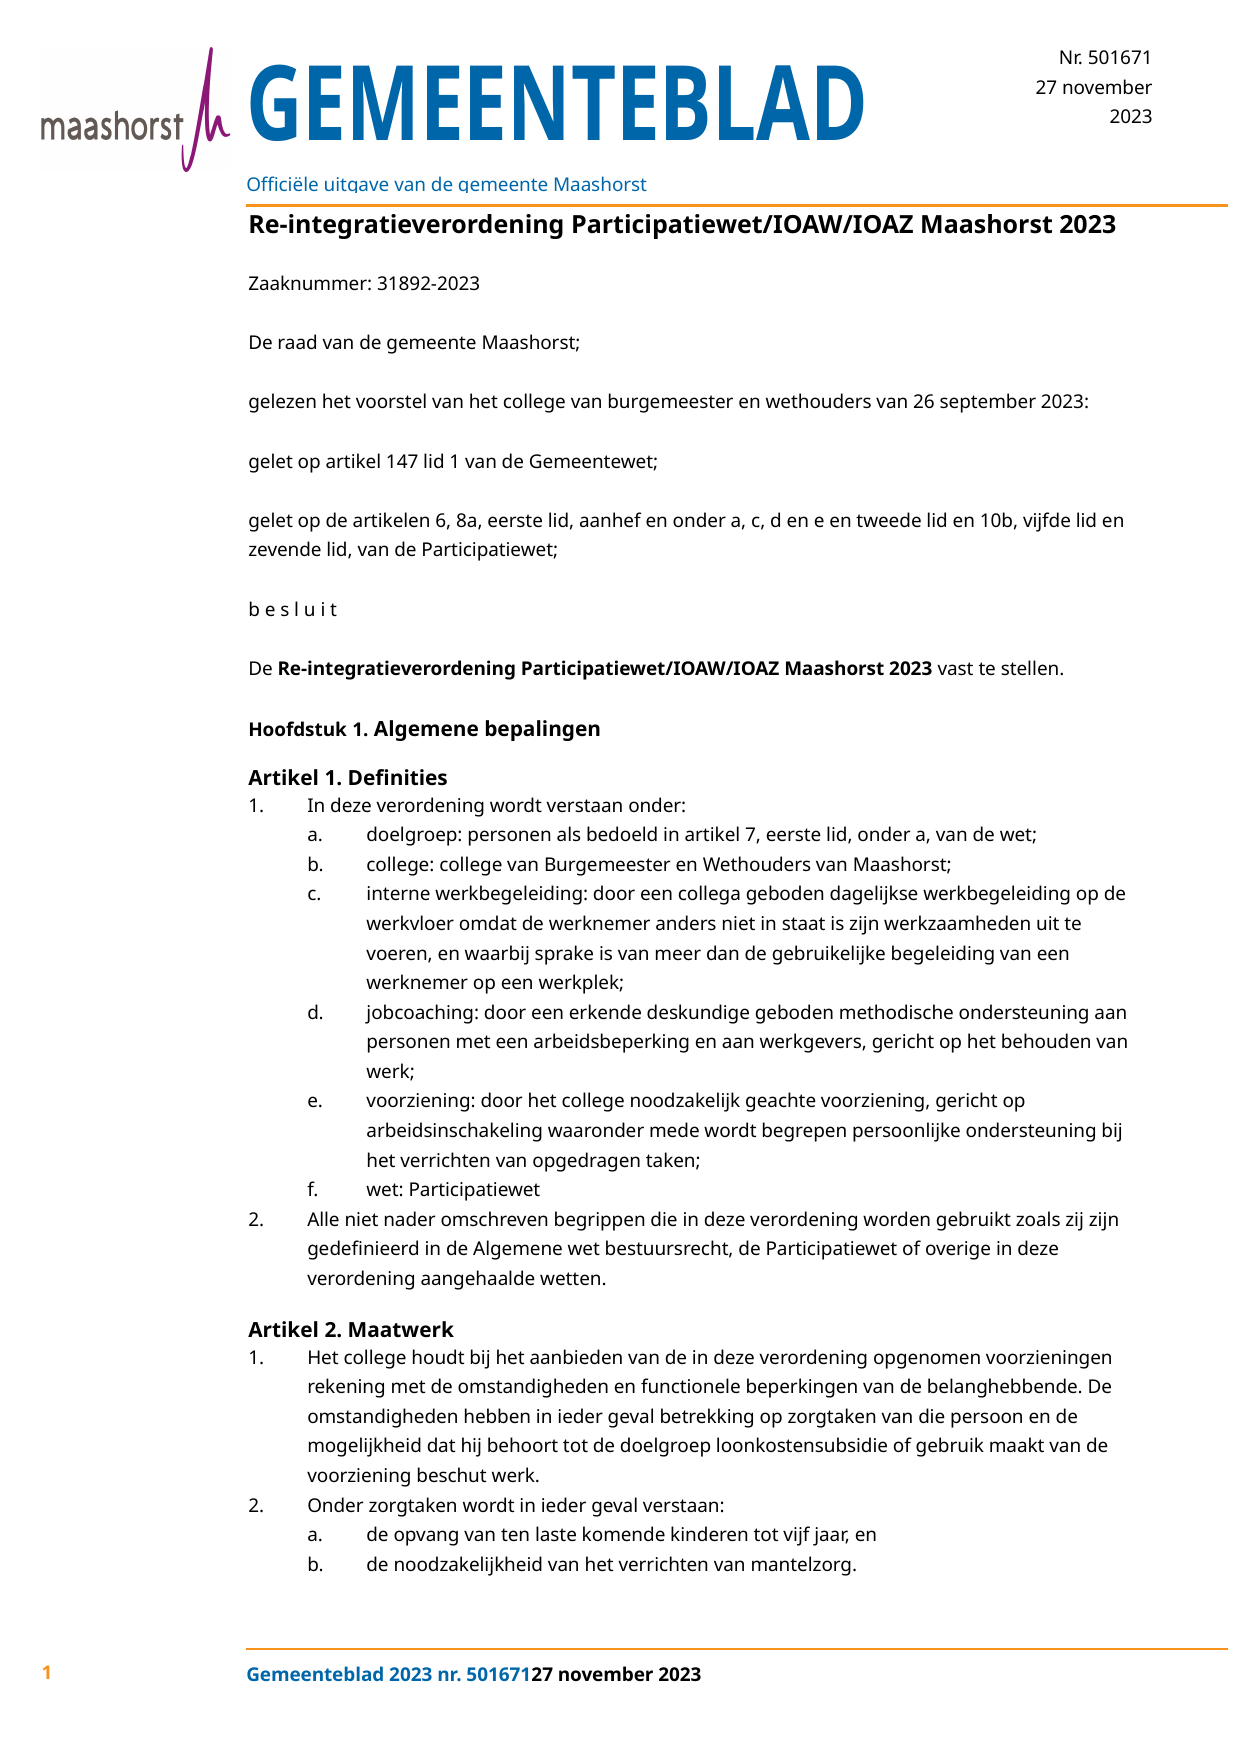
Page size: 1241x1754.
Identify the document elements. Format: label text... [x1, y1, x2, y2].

text gelet op de artikelen 6, 8a, eerste lid, aanhef en onder a, c, d en e en tweede lid en 10b, vijfde lid en zevende lid, van de Participatiewet; [248, 507, 1152, 562]
list wet: Participatiewet [307, 1176, 1152, 1202]
list de noodzakelijkheid van het verrichten van mantelzorg. [307, 1551, 1152, 1577]
list Onder zorgtaken wordt in ieder geval verstaan: [248, 1492, 1152, 1518]
list In deze verordening wordt verstaan onder: [248, 792, 1152, 817]
text Zaaknummer: 31892-2023 [248, 270, 1152, 296]
text b e s l u i t [248, 596, 1152, 621]
list college: college van Burgemeester en Wethouders van Maashorst; [307, 851, 1152, 877]
text Artikel 2. Maatwerk [248, 1316, 1152, 1344]
text gelet op artikel 147 lid 1 van de Gemeentewet; [248, 448, 1152, 473]
list jobcoaching: door een erkende deskundige geboden methodische ondersteuning aan personen met een arbeidsbeperking en aan werkgevers, gericht op het behouden van werk; [307, 999, 1152, 1084]
list interne werkbegeleiding: door een collega geboden dagelijkse werkbegeleiding op de werkvloer omdat de werknemer anders niet in staat is zijn werkzaamheden uit te voeren, en waarbij sprake is van meer dan de gebruikelijke begeleiding van een werknemer op een werkplek; [307, 881, 1152, 995]
text Hoofdstuk 1. Algemene bepalingen [248, 714, 1152, 742]
text De raad van de gemeente Maashorst; [248, 329, 1152, 355]
picture [41, 47, 231, 172]
list Alle niet nader omschreven begrippen die in deze verordening worden gebruikt zoals zij zijn gedefinieerd in de Algemene wet bestuursrecht, de Participatiewet of overige in deze verordening aangehaalde wetten. [248, 1206, 1152, 1291]
list doelgroep: personen als bedoeld in artikel 7, eerste lid, onder a, van de wet; [307, 821, 1152, 847]
text gelezen het voorstel van het college van burgemeester en wethouders van 26 september 2023: [248, 389, 1152, 414]
list de opvang van ten laste komende kinderen tot vijf jaar, en [307, 1521, 1152, 1547]
list Het college houdt bij het aanbieden van de in deze verordening opgenomen voorzieningen rekening met de omstandigheden en functionele beperkingen van de belanghebbende. De omstandigheden hebben in ieder geval betrekking op zorgtaken van die persoon en de mogelijkheid dat hij behoort tot de doelgroep loonkostensubsidie of gebruik maakt van de voorziening beschut werk. [248, 1344, 1152, 1488]
text Artikel 1. Definities [248, 763, 1152, 792]
text Re-integratieverordening Participatiewet/IOAW/IOAZ Maashorst 2023 [248, 207, 1152, 241]
text De Re-integratieverordening Participatiewet/IOAW/IOAZ Maashorst 2023 vast te stellen. [248, 655, 1152, 681]
list voorziening: door het college noodzakelijk geachte voorziening, gericht op arbeidsinschakeling waaronder mede wordt begrepen persoonlijke ondersteuning bij het verrichten van opgedragen taken; [307, 1088, 1152, 1172]
